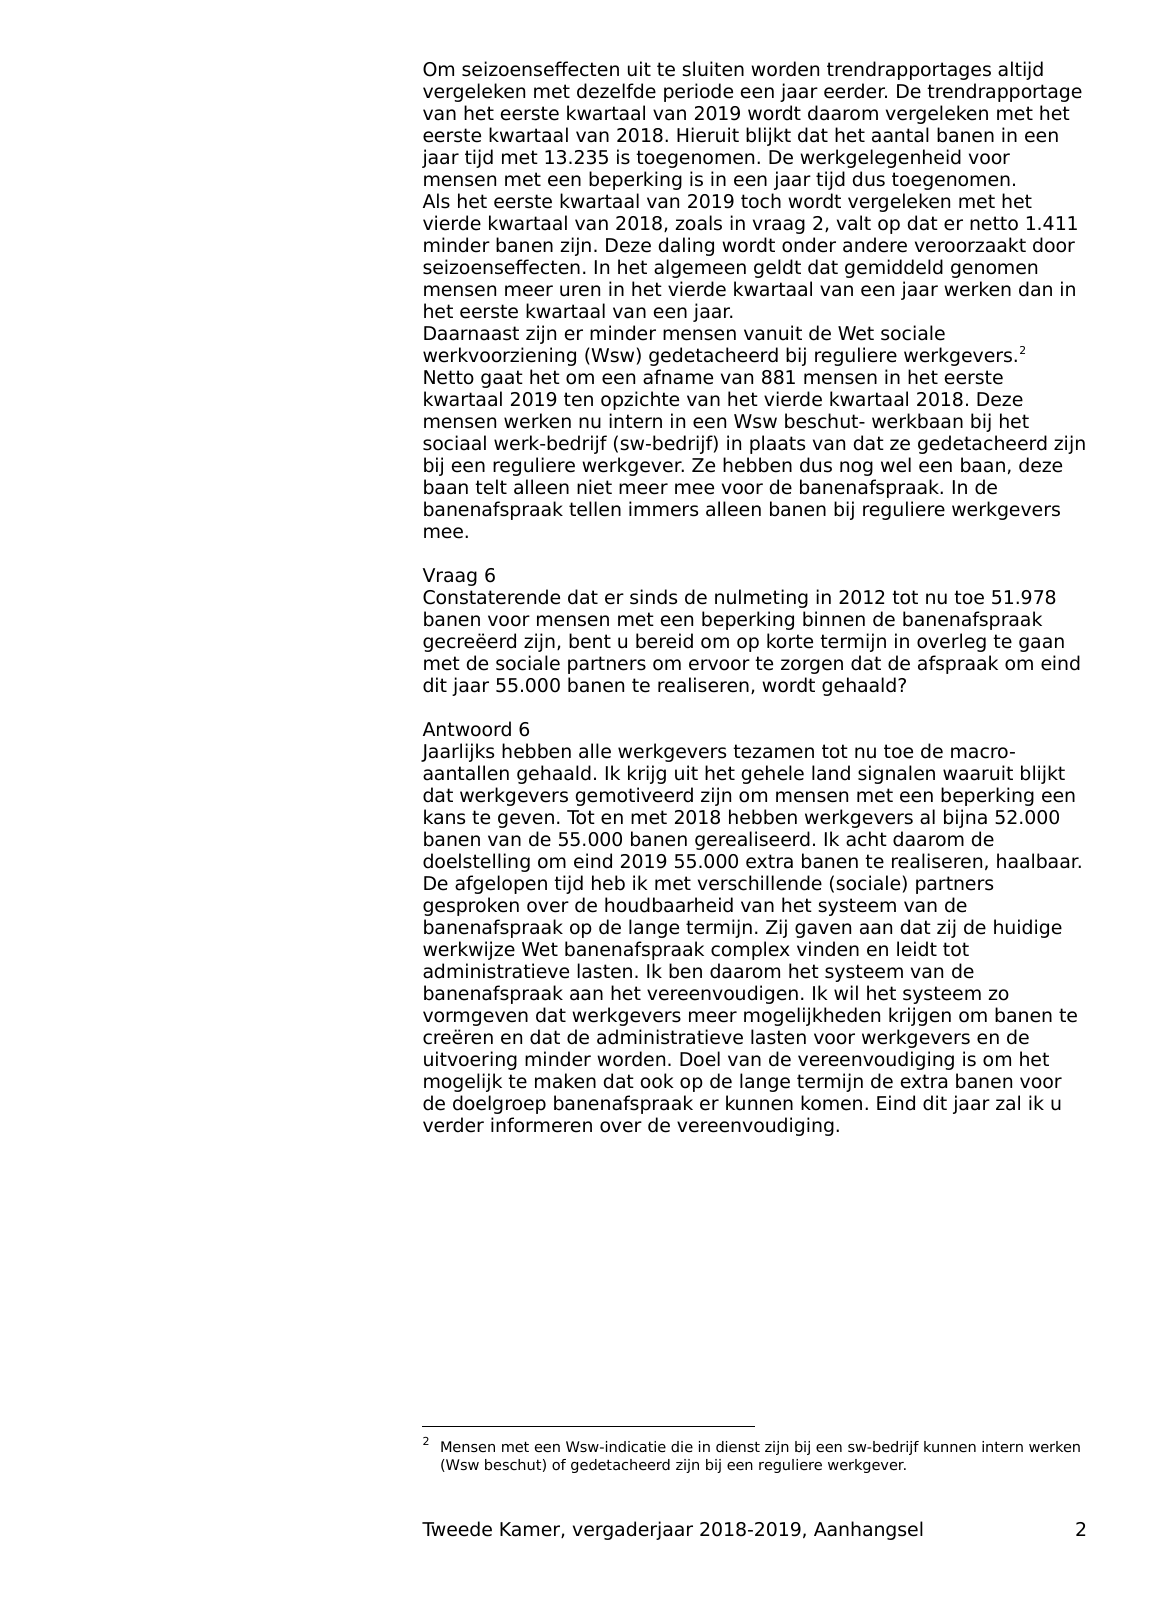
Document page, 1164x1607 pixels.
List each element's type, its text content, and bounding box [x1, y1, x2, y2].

text Als het eerste kwartaal van 2019 toch wordt vergeleken met het vierde kwartaal van 2018, zoals in vraag 2, valt op dat er netto 1.411 minder banen zijn. Deze daling wordt onder andere veroorzaakt door seizoenseffecten. In het algemeen geldt dat gemiddeld genomen mensen meer uren in het vierde kwartaal van een jaar werken dan in het eerste kwartaal van een jaar. [422, 191, 1087, 323]
text Om seizoenseffecten uit te sluiten worden trendrapportages altijd vergeleken met dezelfde periode een jaar eerder. De trendrapportage van het eerste kwartaal van 2019 wordt daarom vergeleken met het eerste kwartaal van 2018. Hieruit blijkt dat het aantal banen in een jaar tijd met 13.235 is toegenomen. De werkgelegenheid voor mensen met een beperking is in een jaar tijd dus toegenomen. [422, 59, 1087, 191]
text Antwoord 6 [422, 719, 1087, 741]
text Mensen met een Wsw-indicatie die in dienst zijn bij een sw-bedrijf kunnen intern werken (Wsw beschut) of gedetacheerd zijn bij een reguliere werkgever. [422, 1435, 1087, 1474]
text Vraag 6 [422, 565, 1087, 587]
text Constaterende dat er sinds de nulmeting in 2012 tot nu toe 51.978 banen voor mensen met een beperking binnen de banenafspraak gecreëerd zijn, bent u bereid om op korte termijn in overleg te gaan met de sociale partners om ervoor te zorgen dat de afspraak om eind dit jaar 55.000 banen te realiseren, wordt gehaald? [422, 587, 1087, 697]
text Jaarlijks hebben alle werkgevers tezamen tot nu toe de macro-aantallen gehaald. Ik krijg uit het gehele land signalen waaruit blijkt dat werkgevers gemotiveerd zijn om mensen met een beperking een kans te geven. Tot en met 2018 hebben werkgevers al bijna 52.000 banen van de 55.000 banen gerealiseerd. Ik acht daarom de doelstelling om eind 2019 55.000 extra banen te realiseren, haalbaar. [422, 741, 1087, 873]
text Daarnaast zijn er minder mensen vanuit de Wet sociale werkvoorziening (Wsw) gedetacheerd bij reguliere werkgevers. Netto gaat het om een afname van 881 mensen in het eerste kwartaal 2019 ten opzichte van het vierde kwartaal 2018. Deze mensen werken nu intern in een Wsw beschut- werkbaan bij het sociaal werk-bedrijf (sw-bedrijf) in plaats van dat ze gedetacheerd zijn bij een reguliere werkgever. Ze hebben dus nog wel een baan, deze baan telt alleen niet meer mee voor de banenafspraak. In de banenafspraak tellen immers alleen banen bij reguliere werkgevers mee. [422, 323, 1087, 543]
text De afgelopen tijd heb ik met verschillende (sociale) partners gesproken over de houdbaarheid van het systeem van de banenafspraak op de lange termijn. Zij gaven aan dat zij de huidige werkwijze Wet banenafspraak complex vinden en leidt tot administratieve lasten. Ik ben daarom het systeem van de banenafspraak aan het vereenvoudigen. Ik wil het systeem zo vormgeven dat werkgevers meer mogelijkheden krijgen om banen te creëren en dat de administratieve lasten voor werkgevers en de uitvoering minder worden. Doel van de vereenvoudiging is om het mogelijk te maken dat ook op de lange termijn de extra banen voor de doelgroep banenafspraak er kunnen komen. Eind dit jaar zal ik u verder informeren over de vereenvoudiging. [422, 873, 1087, 1136]
